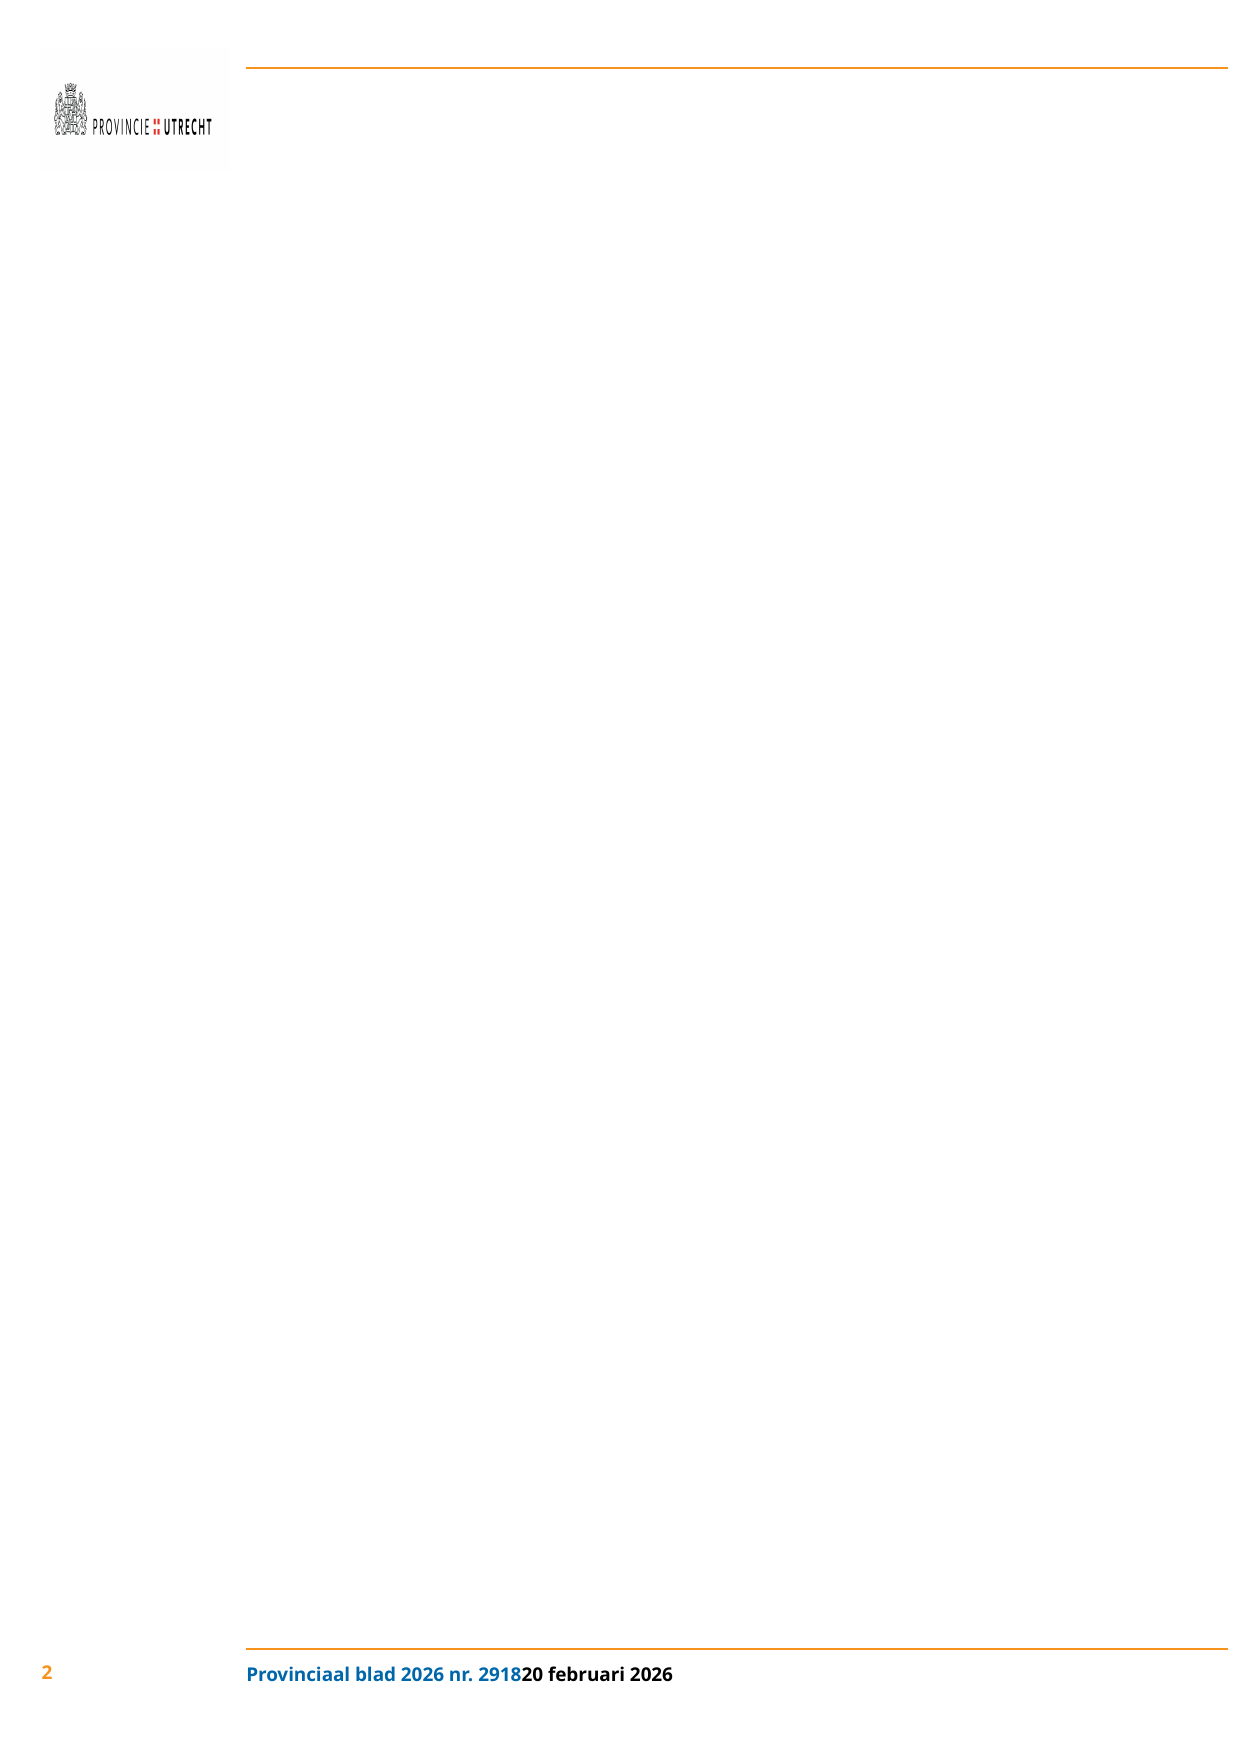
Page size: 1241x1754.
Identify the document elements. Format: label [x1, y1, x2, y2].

picture [41, 47, 231, 172]
